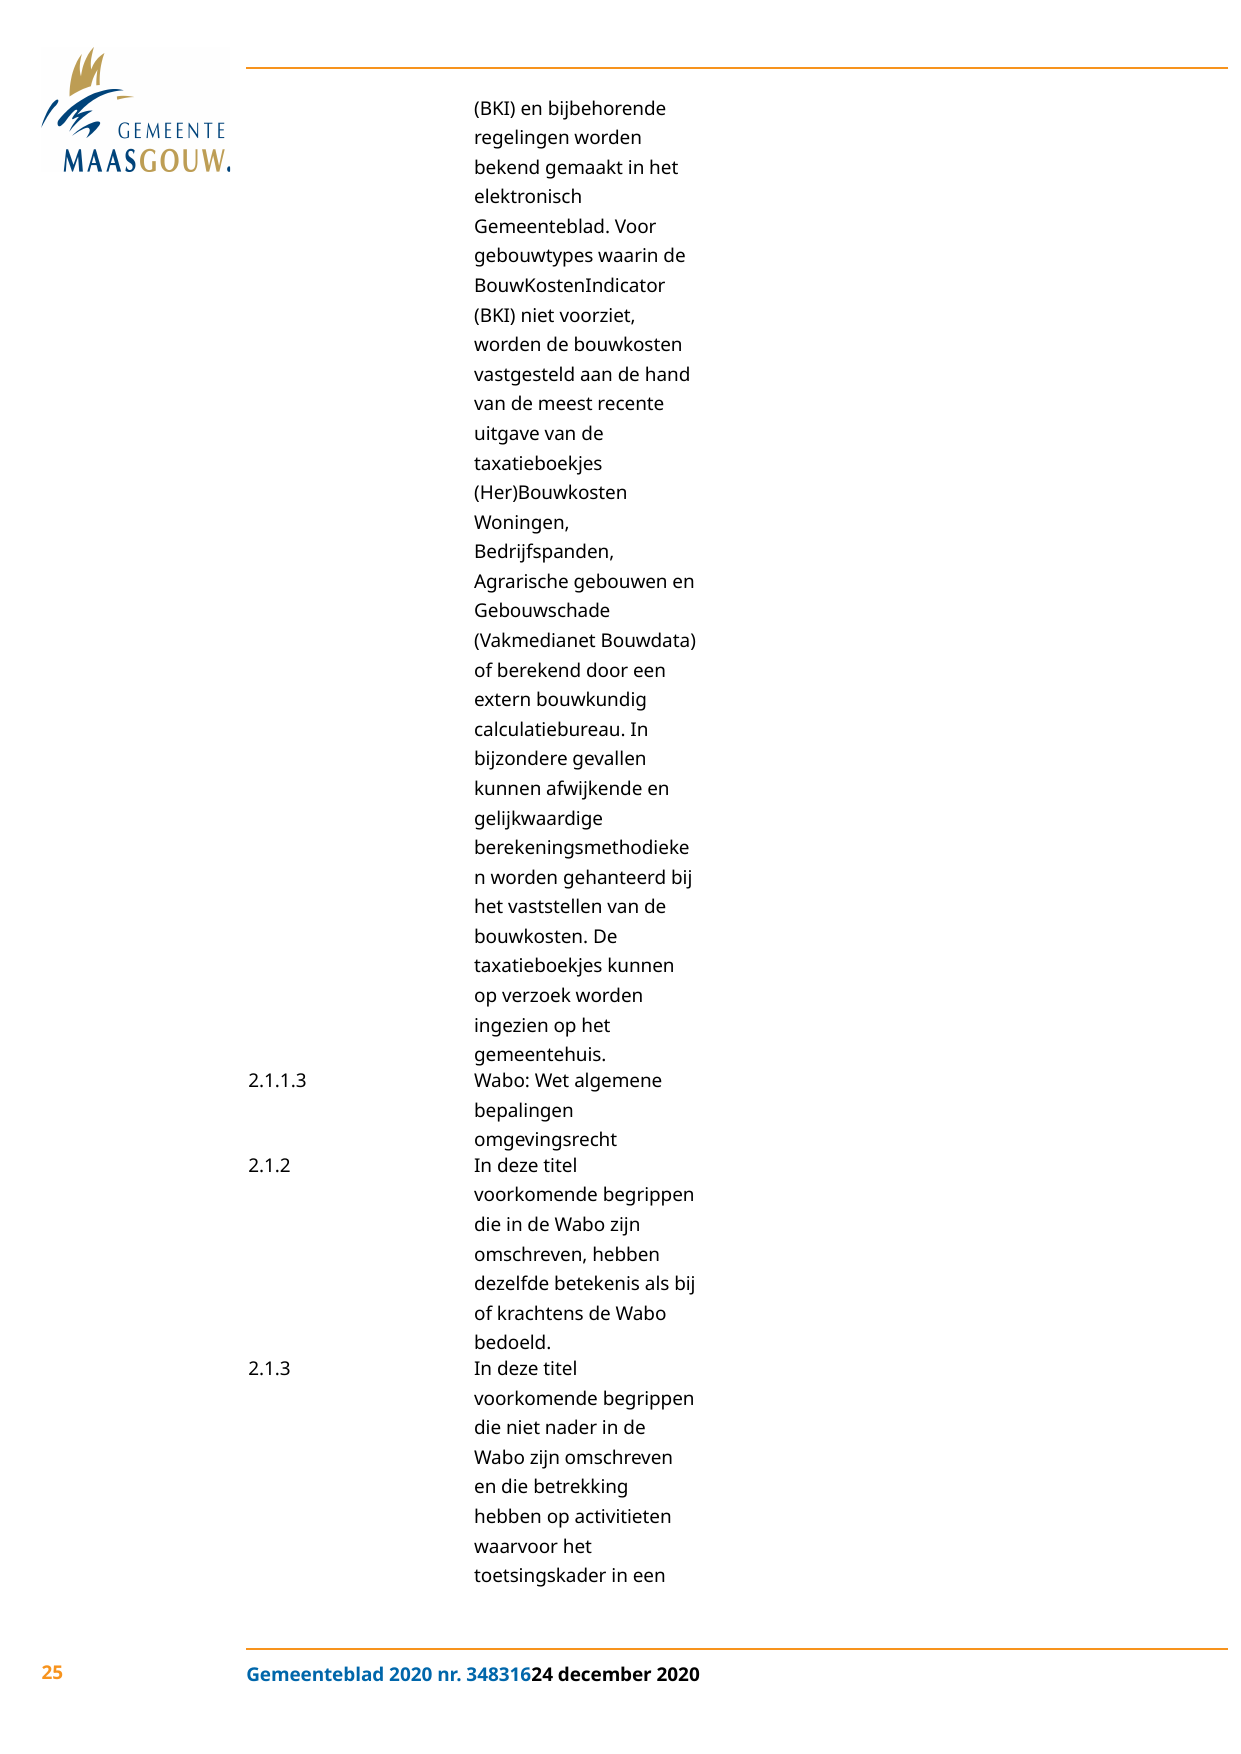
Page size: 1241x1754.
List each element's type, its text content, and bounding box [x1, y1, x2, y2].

table_cell 2.1.2 [248, 1152, 474, 1355]
table_cell [700, 95, 926, 1067]
table_cell 2.1.1.3 [248, 1067, 474, 1152]
table_cell In deze titel voorkomende begrippen die in de Wabo zijn omschreven, hebben dezelfde betekenis als bij of krachtens de Wabo bedoeld. [474, 1152, 700, 1355]
table_cell 2.1.3 [248, 1355, 474, 1588]
table_cell [700, 1152, 926, 1355]
table_cell (BKI) en bijbehorende regelingen worden bekend gemaakt in het elektronisch Gemeenteblad. Voor gebouwtypes waarin de BouwKostenIndicator (BKI) niet voorziet, worden de bouwkosten vastgesteld aan de hand van de meest recente uitgave van de taxatieboekjes (Her)Bouwkosten Woningen, Bedrijfspanden, Agrarische gebouwen en Gebouwschade (Vakmedianet Bouwdata) of berekend door een extern bouwkundig calculatiebureau. In bijzondere gevallen kunnen afwijkende en gelijkwaardige berekeningsmethodieken worden gehanteerd bij het vaststellen van de bouwkosten. De taxatieboekjes kunnen op verzoek worden ingezien op het gemeentehuis. [474, 95, 700, 1067]
table_cell [700, 1067, 926, 1152]
table_cell In deze titel voorkomende begrippen die niet nader in de Wabo zijn omschreven en die betrekking hebben op activitieten waarvoor het toetsingskader in een [474, 1355, 700, 1588]
table_cell [700, 1355, 926, 1588]
table_cell [248, 95, 474, 1067]
table_cell Wabo: Wet algemene bepalingen omgevingsrecht [474, 1067, 700, 1152]
picture [41, 47, 231, 172]
